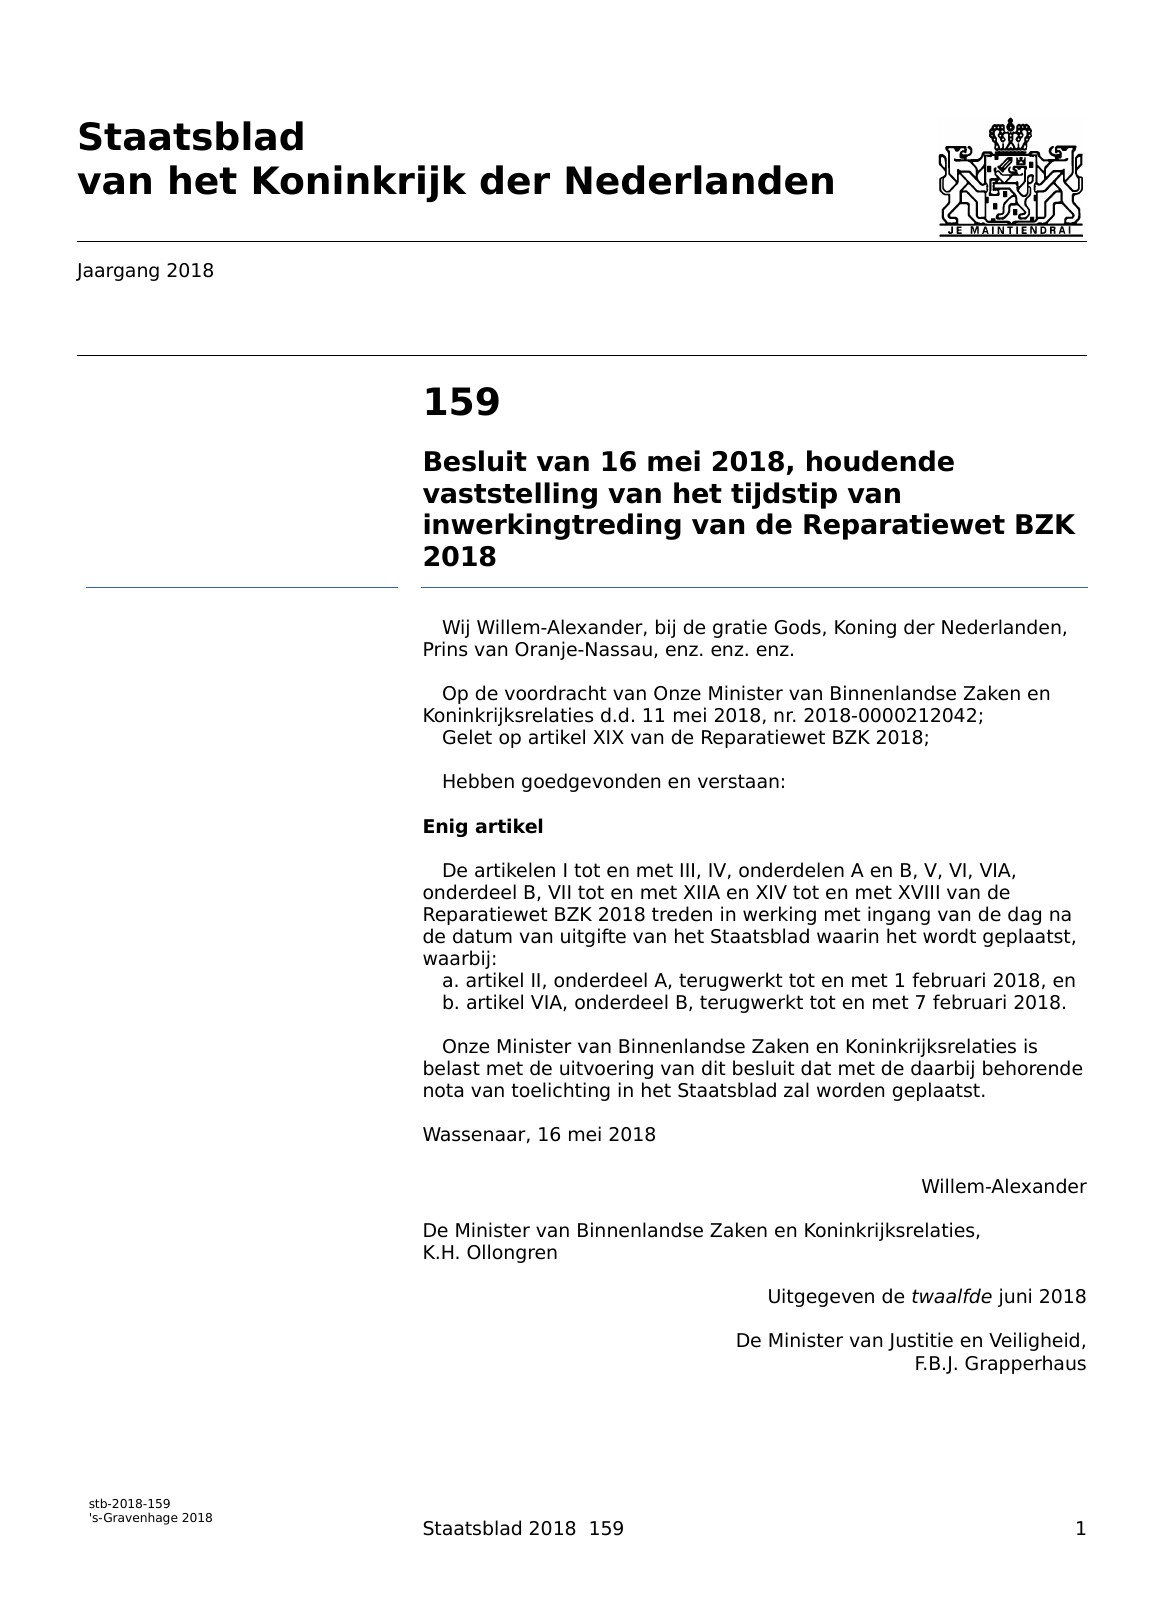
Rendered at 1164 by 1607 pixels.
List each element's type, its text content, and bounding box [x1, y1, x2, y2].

text De Minister van Justitie en Veiligheid, F.B.J. Grapperhaus [422, 1330, 1087, 1374]
text Besluit van 16 mei 2018, houdende vaststelling van het tijdstip van inwerkingtreding van de Reparatiewet BZK 2018 [422, 447, 1087, 573]
text Wij Willem-Alexander, bij de gratie Gods, Koning der Nederlanden, Prins van Oranje-Nassau, enz. enz. enz. [422, 617, 1087, 661]
text Willem-Alexander [422, 1176, 1087, 1198]
text De Minister van Binnenlandse Zaken en Koninkrijksrelaties, K.H. Ollongren [422, 1220, 1087, 1264]
text De artikelen I tot en met III, IV, onderdelen A en B, V, VI, VIA, onderdeel B, VII tot en met XIIA en XIV tot en met XVIII van de Reparatiewet BZK 2018 treden in werking met ingang van de dag na de datum van uitgifte van het Staatsblad waarin het wordt geplaatst, waarbij: [422, 860, 1087, 970]
text Hebben goedgevonden en verstaan: [422, 771, 1087, 793]
text Onze Minister van Binnenlandse Zaken en Koninkrijksrelaties is belast met de uitvoering van dit besluit dat met de daarbij behorende nota van toelichting in het Staatsblad zal worden geplaatst. [422, 1036, 1087, 1102]
picture [936, 115, 1087, 240]
subtitle 159 [422, 381, 1087, 424]
table_header Staatsblad van het Koninkrijk der Nederlanden [77, 100, 886, 241]
table_cell Jaargang 2018 [77, 242, 1087, 355]
table_header [886, 100, 1087, 241]
subtitle Enig artikel [422, 816, 1087, 838]
text Op de voordracht van Onze Minister van Binnenlandse Zaken en Koninkrijksrelaties d.d. 11 mei 2018, nr. 2018-0000212042; [422, 683, 1087, 727]
text 's-Gravenhage 2018 [88, 1511, 323, 1525]
text Uitgegeven de twaalfde juni 2018 [422, 1286, 1087, 1308]
text a. artikel II, onderdeel A, terugwerkt tot en met 1 februari 2018, en [422, 970, 1087, 992]
text b. artikel VIA, onderdeel B, terugwerkt tot en met 7 februari 2018. [422, 992, 1087, 1014]
text Wassenaar, 16 mei 2018 [422, 1124, 1087, 1146]
text stb-2018-159 [88, 1497, 323, 1511]
text Gelet op artikel XIX van de Reparatiewet BZK 2018; [422, 727, 1087, 749]
